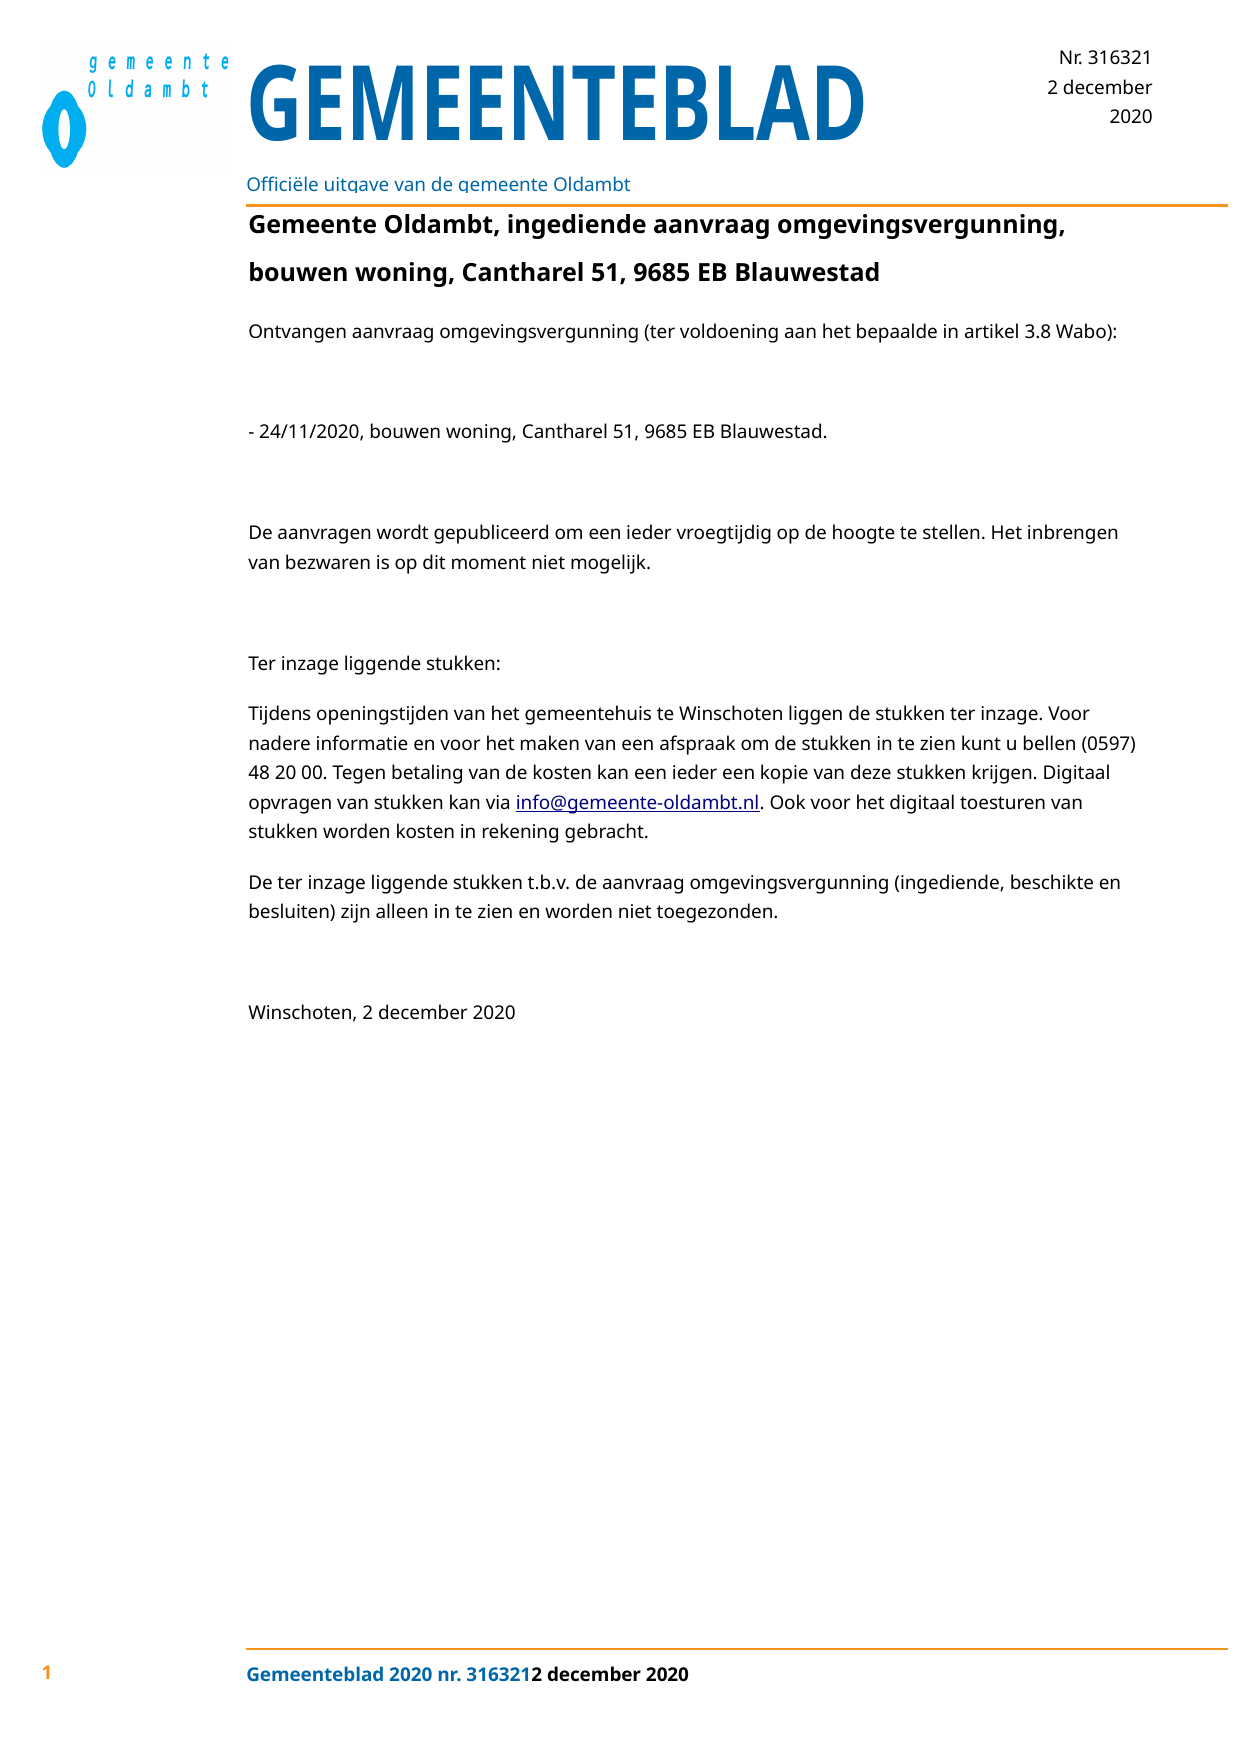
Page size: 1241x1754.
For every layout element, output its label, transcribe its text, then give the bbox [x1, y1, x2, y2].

text Gemeente Oldambt, ingediende aanvraag omgevingsvergunning, bouwen woning, Cantharel 51, 9685 EB Blauwestad [248, 207, 1152, 288]
text Ter inzage liggende stukken: [248, 650, 1152, 676]
text Winschoten, 2 december 2020 [248, 999, 1152, 1025]
text Ontvangen aanvraag omgevingsvergunning (ter voldoening aan het bepaalde in artikel 3.8 Wabo): [248, 318, 1152, 344]
text De aanvragen wordt gepubliceerd om een ieder vroegtijdig op de hoogte te stellen. Het inbrengen van bezwaren is op dit moment niet mogelijk. [248, 519, 1152, 575]
text De ter inzage liggende stukken t.b.v. de aanvraag omgevingsvergunning (ingediende, beschikte en besluiten) zijn alleen in te zien en worden niet toegezonden. [248, 869, 1152, 924]
picture [41, 47, 231, 172]
text - 24/11/2020, bouwen woning, Cantharel 51, 9685 EB Blauwestad. [248, 419, 1152, 444]
text Tijdens openingstijden van het gemeentehuis te Winschoten liggen de stukken ter inzage. Voor nadere informatie en voor het maken van een afspraak om de stukken in te zien kunt u bellen (0597) 48 20 00. Tegen betaling van de kosten kan een ieder een kopie van deze stukken krijgen. Digitaal opvragen van stukken kan via info@gemeente-oldambt.nl. Ook voor het digitaal toesturen van stukken worden kosten in rekening gebracht. [248, 700, 1152, 844]
